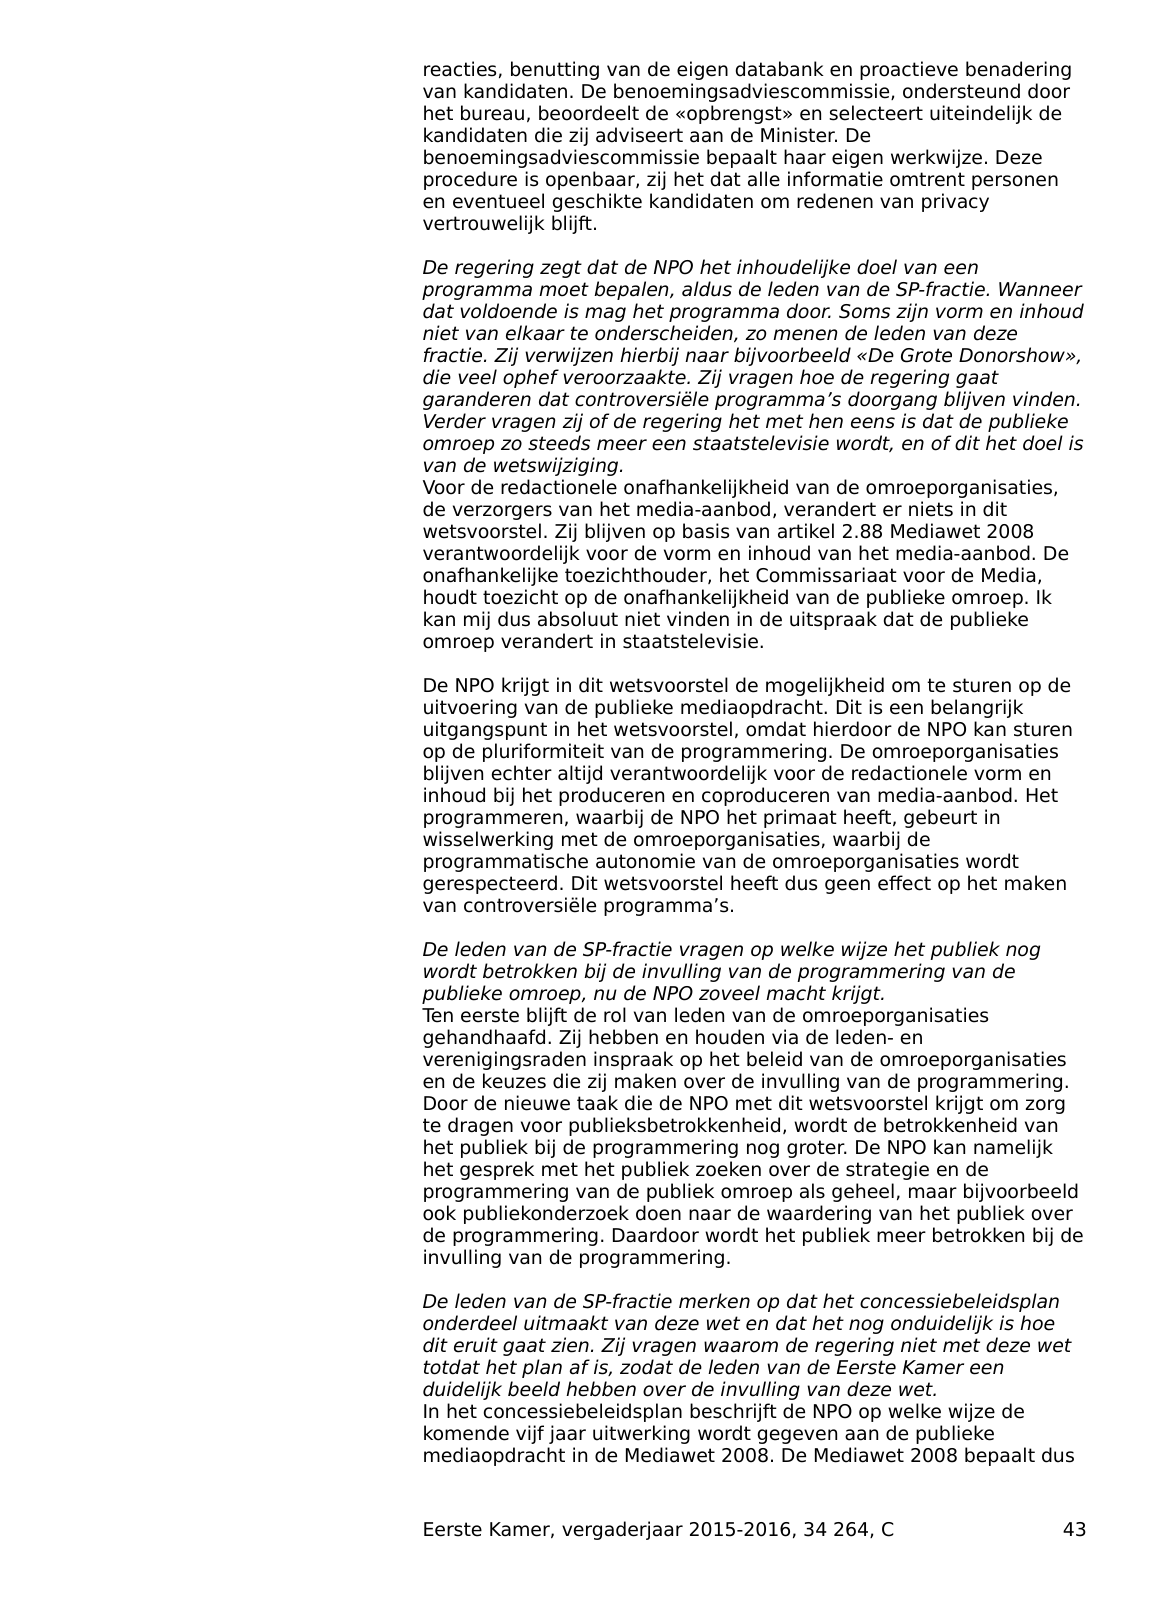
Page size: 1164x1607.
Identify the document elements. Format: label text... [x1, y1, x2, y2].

text reacties, benutting van de eigen databank en proactieve benadering van kandidaten. De benoemingsadviescommissie, ondersteund door het bureau, beoordeelt de «opbrengst» en selecteert uiteindelijk de kandidaten die zij adviseert aan de Minister. De benoemingsadviescommissie bepaalt haar eigen werkwijze. Deze procedure is openbaar, zij het dat alle informatie omtrent personen en eventueel geschikte kandidaten om redenen van privacy vertrouwelijk blijft. [422, 59, 1087, 235]
text De regering zegt dat de NPO het inhoudelijke doel van een programma moet bepalen, aldus de leden van de SP-fractie. Wanneer dat voldoende is mag het programma door. Soms zijn vorm en inhoud niet van elkaar te onderscheiden, zo menen de leden van deze fractie. Zij verwijzen hierbij naar bijvoorbeeld «De Grote Donorshow», die veel ophef veroorzaakte. Zij vragen hoe de regering gaat garanderen dat controversiële programma’s doorgang blijven vinden. Verder vragen zij of de regering het met hen eens is dat de publieke omroep zo steeds meer een staatstelevisie wordt, en of dit het doel is van de wetswijziging. [422, 257, 1087, 477]
text De leden van de SP-fractie merken op dat het concessiebeleidsplan onderdeel uitmaakt van deze wet en dat het nog onduidelijk is hoe dit eruit gaat zien. Zij vragen waarom de regering niet met deze wet totdat het plan af is, zodat de leden van de Eerste Kamer een duidelijk beeld hebben over de invulling van deze wet. [422, 1291, 1087, 1401]
text Ten eerste blijft de rol van leden van de omroeporganisaties gehandhaafd. Zij hebben en houden via de leden- en verenigingsraden inspraak op het beleid van de omroeporganisaties en de keuzes die zij maken over de invulling van de programmering. Door de nieuwe taak die de NPO met dit wetsvoorstel krijgt om zorg te dragen voor publieksbetrokkenheid, wordt de betrokkenheid van het publiek bij de programmering nog groter. De NPO kan namelijk het gesprek met het publiek zoeken over de strategie en de programmering van de publiek omroep als geheel, maar bijvoorbeeld ook publiekonderzoek doen naar de waardering van het publiek over de programmering. Daardoor wordt het publiek meer betrokken bij de invulling van de programmering. [422, 1005, 1087, 1268]
text De NPO krijgt in dit wetsvoorstel de mogelijkheid om te sturen op de uitvoering van de publieke mediaopdracht. Dit is een belangrijk uitgangspunt in het wetsvoorstel, omdat hierdoor de NPO kan sturen op de pluriformiteit van de programmering. De omroeporganisaties blijven echter altijd verantwoordelijk voor de redactionele vorm en inhoud bij het produceren en coproduceren van media-aanbod. Het programmeren, waarbij de NPO het primaat heeft, gebeurt in wisselwerking met de omroeporganisaties, waarbij de programmatische autonomie van de omroeporganisaties wordt gerespecteerd. Dit wetsvoorstel heeft dus geen effect op het maken van controversiële programma’s. [422, 675, 1087, 917]
text Voor de redactionele onafhankelijkheid van de omroeporganisaties, de verzorgers van het media-aanbod, verandert er niets in dit wetsvoorstel. Zij blijven op basis van artikel 2.88 Mediawet 2008 verantwoordelijk voor de vorm en inhoud van het media-aanbod. De onafhankelijke toezichthouder, het Commissariaat voor de Media, houdt toezicht op de onafhankelijkheid van de publieke omroep. Ik kan mij dus absoluut niet vinden in de uitspraak dat de publieke omroep verandert in staatstelevisie. [422, 477, 1087, 653]
text De leden van de SP-fractie vragen op welke wijze het publiek nog wordt betrokken bij de invulling van de programmering van de publieke omroep, nu de NPO zoveel macht krijgt. [422, 939, 1087, 1005]
text In het concessiebeleidsplan beschrijft de NPO op welke wijze de komende vijf jaar uitwerking wordt gegeven aan de publieke mediaopdracht in de Mediawet 2008. De Mediawet 2008 bepaalt dus [422, 1401, 1087, 1467]
